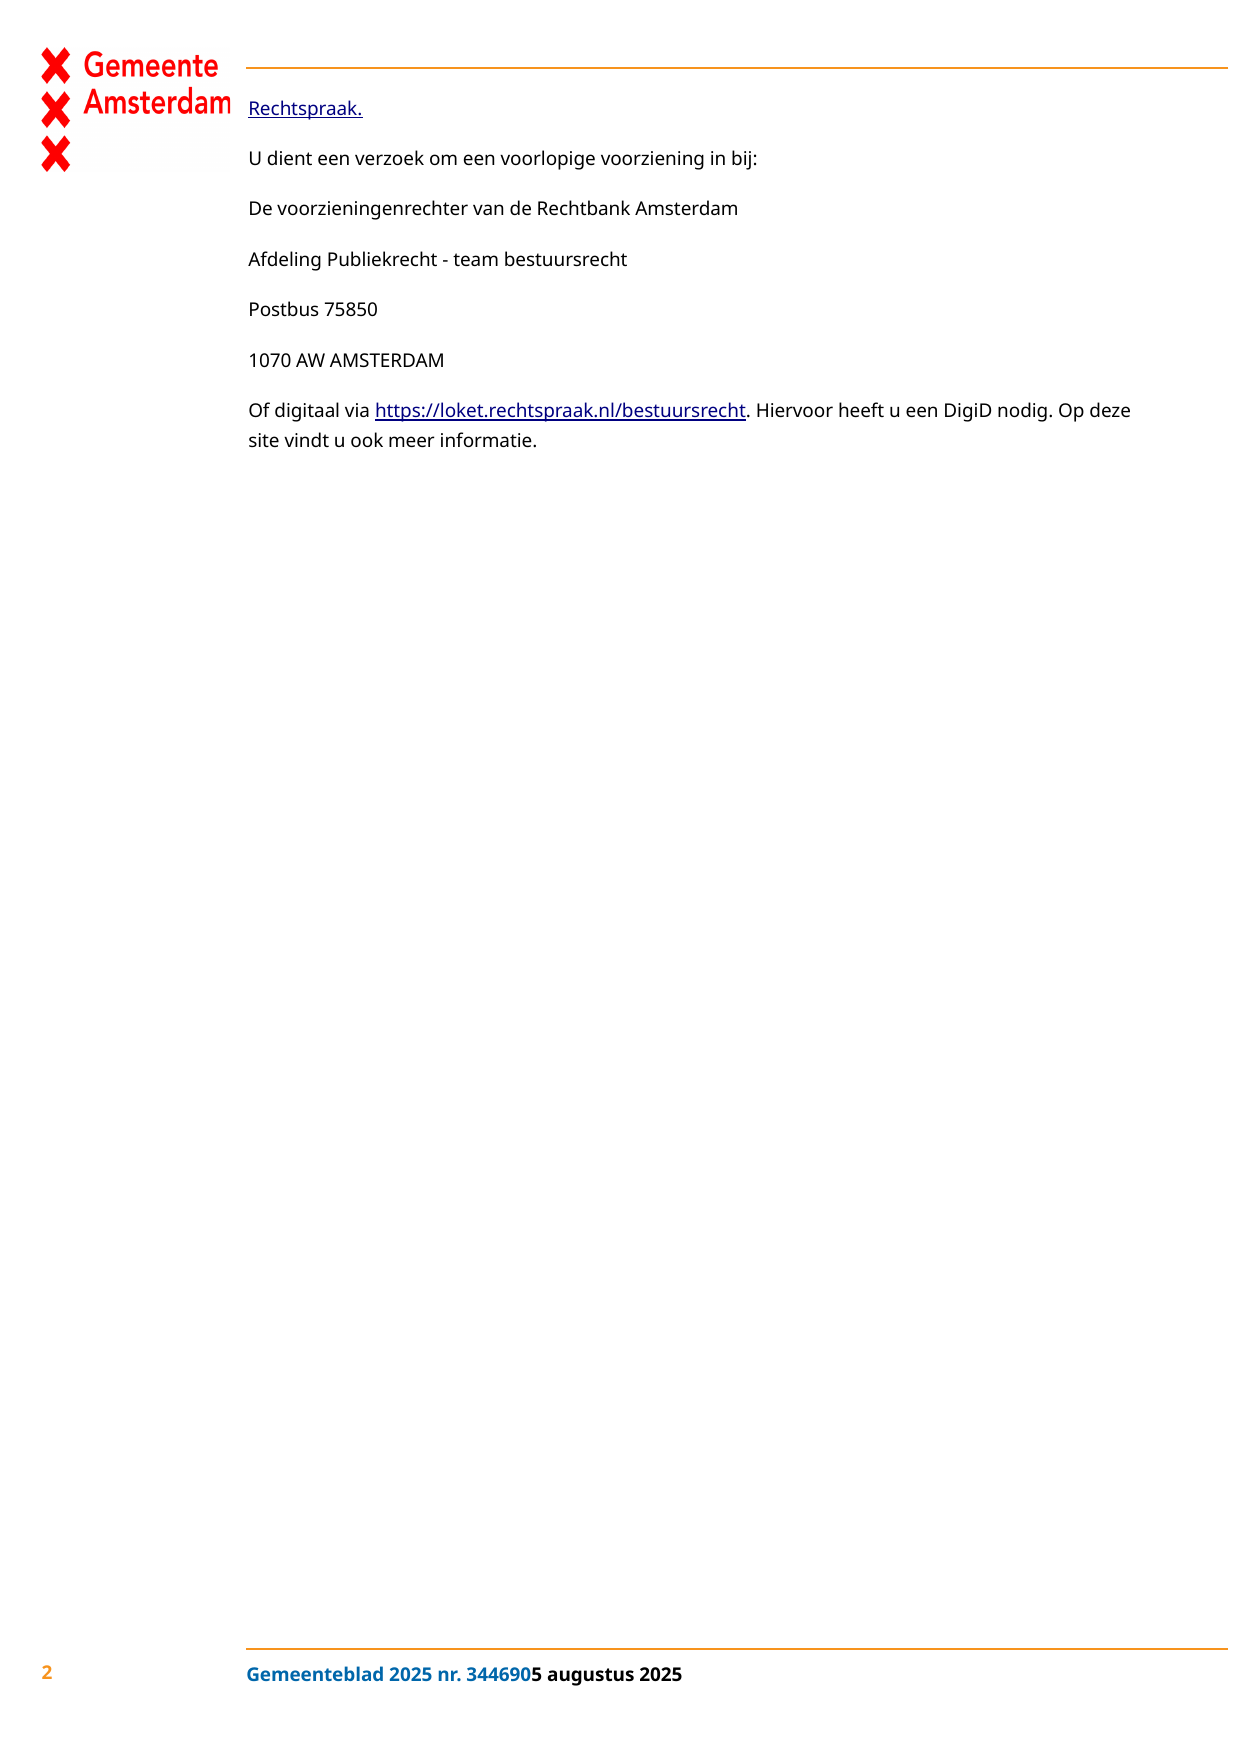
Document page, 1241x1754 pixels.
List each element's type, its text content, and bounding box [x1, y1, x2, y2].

picture [41, 47, 231, 172]
text 1070 AW AMSTERDAM [248, 347, 1152, 373]
text Rechtspraak. [248, 95, 1152, 121]
text U dient een verzoek om een voorlopige voorziening in bij: [248, 145, 1152, 171]
text De voorzieningenrechter van de Rechtbank Amsterdam [248, 196, 1152, 221]
text Postbus 75850 [248, 296, 1152, 322]
text Afdeling Publiekrecht - team bestuursrecht [248, 246, 1152, 272]
text Of digitaal via https://loket.rechtspraak.nl/bestuursrecht. Hiervoor heeft u een DigiD nodig. Op deze site vindt u ook meer informatie. [248, 397, 1152, 453]
